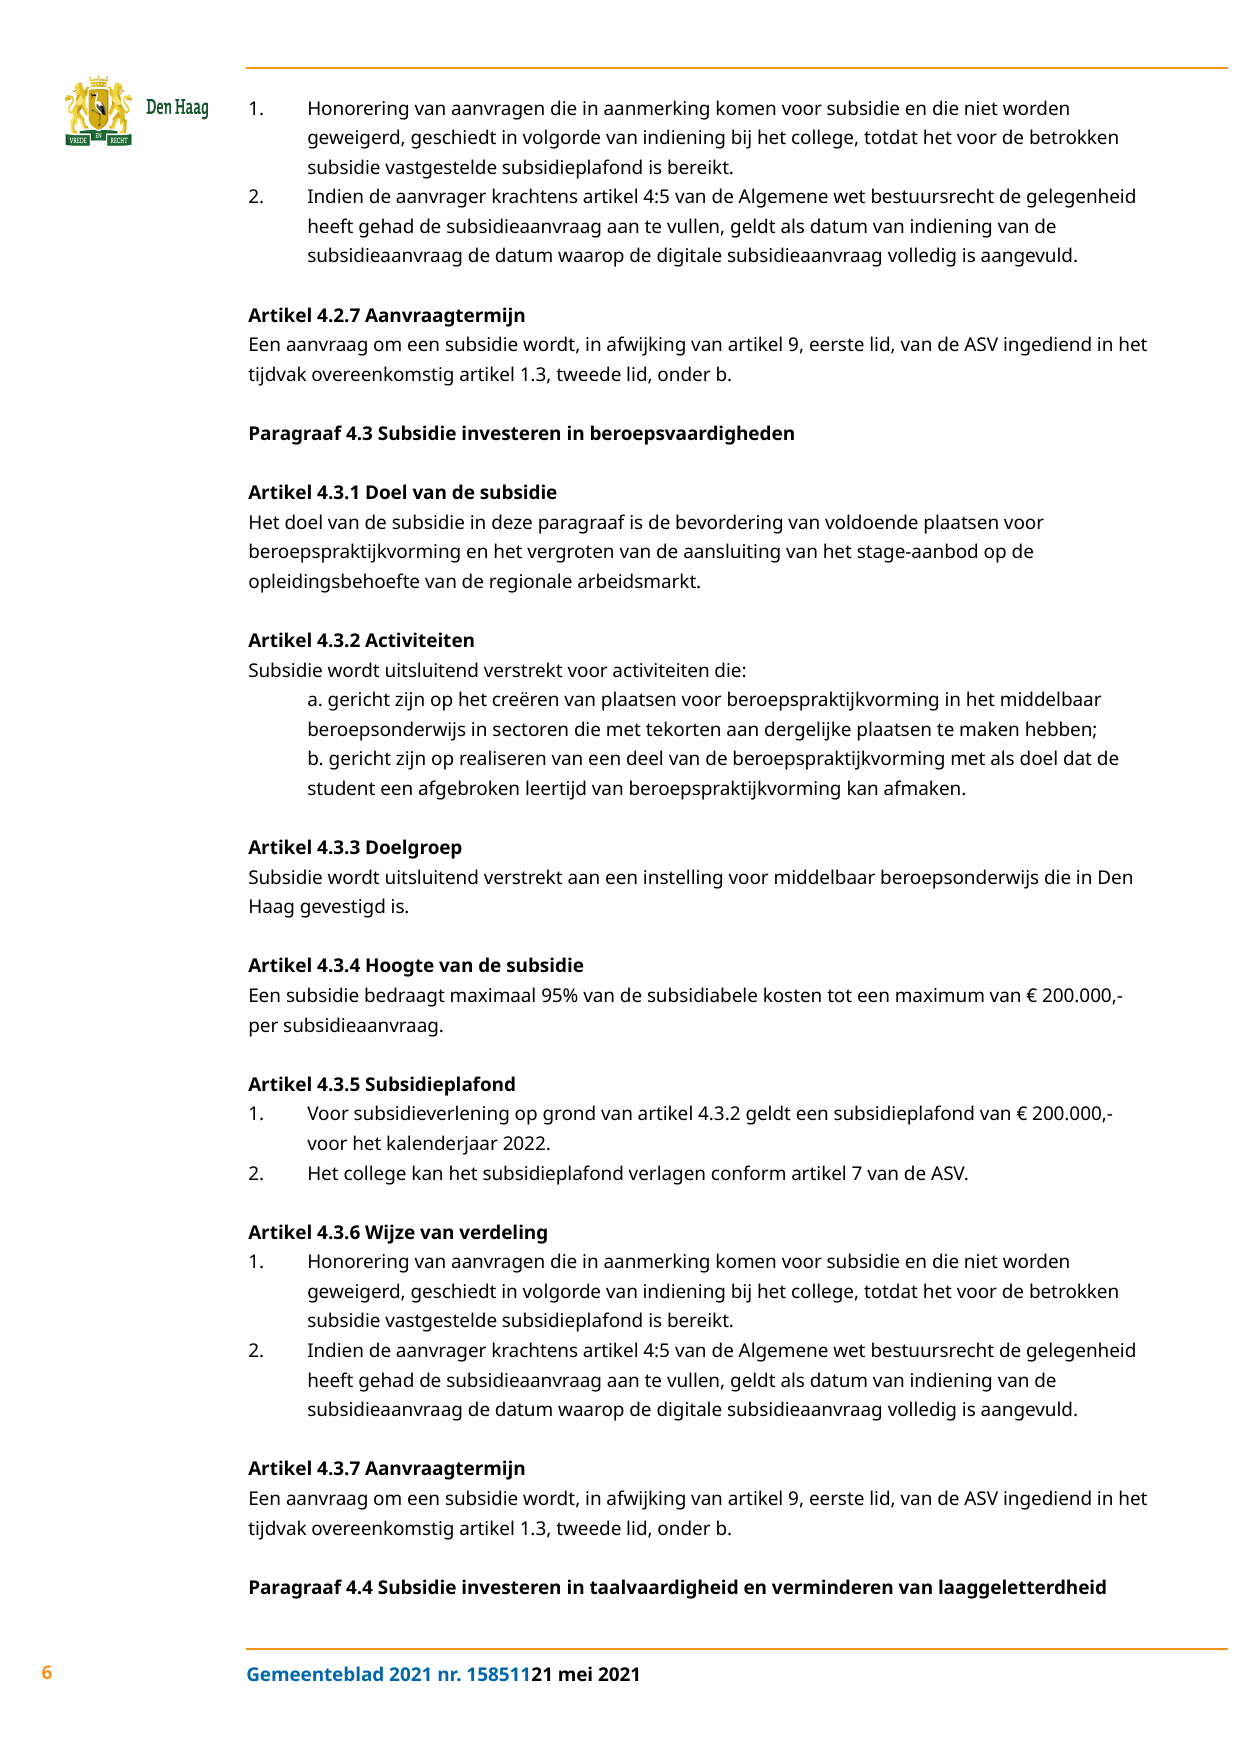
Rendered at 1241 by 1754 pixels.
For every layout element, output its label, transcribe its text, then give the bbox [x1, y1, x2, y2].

text Artikel 4.2.7 Aanvraagtermijn [248, 302, 1152, 328]
list Honorering van aanvragen die in aanmerking komen voor subsidie en die niet worden geweigerd, geschiedt in volgorde van indiening bij het college, totdat het voor de betrokken subsidie vastgestelde subsidieplafond is bereikt. [248, 1248, 1152, 1333]
list Honorering van aanvragen die in aanmerking komen voor subsidie en die niet worden geweigerd, geschiedt in volgorde van indiening bij het college, totdat het voor de betrokken subsidie vastgestelde subsidieplafond is bereikt. [248, 95, 1152, 180]
text Subsidie wordt uitsluitend verstrekt voor activiteiten die: [248, 657, 1152, 683]
text Artikel 4.3.4 Hoogte van de subsidie [248, 953, 1152, 978]
list Voor subsidieverlening op grond van artikel 4.3.2 geldt een subsidieplafond van € 200.000,- voor het kalenderjaar 2022. [248, 1101, 1152, 1156]
text Paragraaf 4.4 Subsidie investeren in taalvaardigheid en verminderen van laaggeletterdheid [248, 1574, 1152, 1600]
text Subsidie wordt uitsluitend verstrekt aan een instelling voor middelbaar beroepsonderwijs die in Den Haag gevestigd is. [248, 864, 1152, 919]
text Artikel 4.3.7 Aanvraagtermijn [248, 1456, 1152, 1481]
list b. gericht zijn op realiseren van een deel van de beroepspraktijkvorming met als doel dat de student een afgebroken leertijd van beroepspraktijkvorming kan afmaken. [248, 746, 1152, 801]
text Een subsidie bedraagt maximaal 95% van de subsidiabele kosten tot een maximum van € 200.000,- per subsidieaanvraag. [248, 982, 1152, 1038]
list a. gericht zijn op het creëren van plaatsen voor beroepspraktijkvorming in het middelbaar beroepsonderwijs in sectoren die met tekorten aan dergelijke plaatsen te maken hebben; [248, 686, 1152, 742]
text Artikel 4.3.1 Doel van de subsidie [248, 479, 1152, 505]
text Artikel 4.3.6 Wijze van verdeling [248, 1219, 1152, 1245]
picture [41, 47, 231, 172]
list Indien de aanvrager krachtens artikel 4:5 van de Algemene wet bestuursrecht de gelegenheid heeft gehad de subsidieaanvraag aan te vullen, geldt als datum van indiening van de subsidieaanvraag de datum waarop de digitale subsidieaanvraag volledig is aangevuld. [248, 183, 1152, 268]
text Het doel van de subsidie in deze paragraaf is de bevordering van voldoende plaatsen voor beroepspraktijkvorming en het vergroten van de aansluiting van het stage-aanbod op de opleidingsbehoefte van de regionale arbeidsmarkt. [248, 509, 1152, 594]
list Het college kan het subsidieplafond verlagen conform artikel 7 van de ASV. [248, 1160, 1152, 1186]
list Indien de aanvrager krachtens artikel 4:5 van de Algemene wet bestuursrecht de gelegenheid heeft gehad de subsidieaanvraag aan te vullen, geldt als datum van indiening van de subsidieaanvraag de datum waarop de digitale subsidieaanvraag volledig is aangevuld. [248, 1337, 1152, 1422]
text Artikel 4.3.5 Subsidieplafond [248, 1071, 1152, 1097]
text Artikel 4.3.2 Activiteiten [248, 627, 1152, 653]
text Paragraaf 4.3 Subsidie investeren in beroepsvaardigheden [248, 420, 1152, 446]
text Een aanvraag om een subsidie wordt, in afwijking van artikel 9, eerste lid, van de ASV ingediend in het tijdvak overeenkomstig artikel 1.3, tweede lid, onder b. [248, 1485, 1152, 1541]
text Een aanvraag om een subsidie wordt, in afwijking van artikel 9, eerste lid, van de ASV ingediend in het tijdvak overeenkomstig artikel 1.3, tweede lid, onder b. [248, 331, 1152, 387]
text Artikel 4.3.3 Doelgroep [248, 834, 1152, 860]
